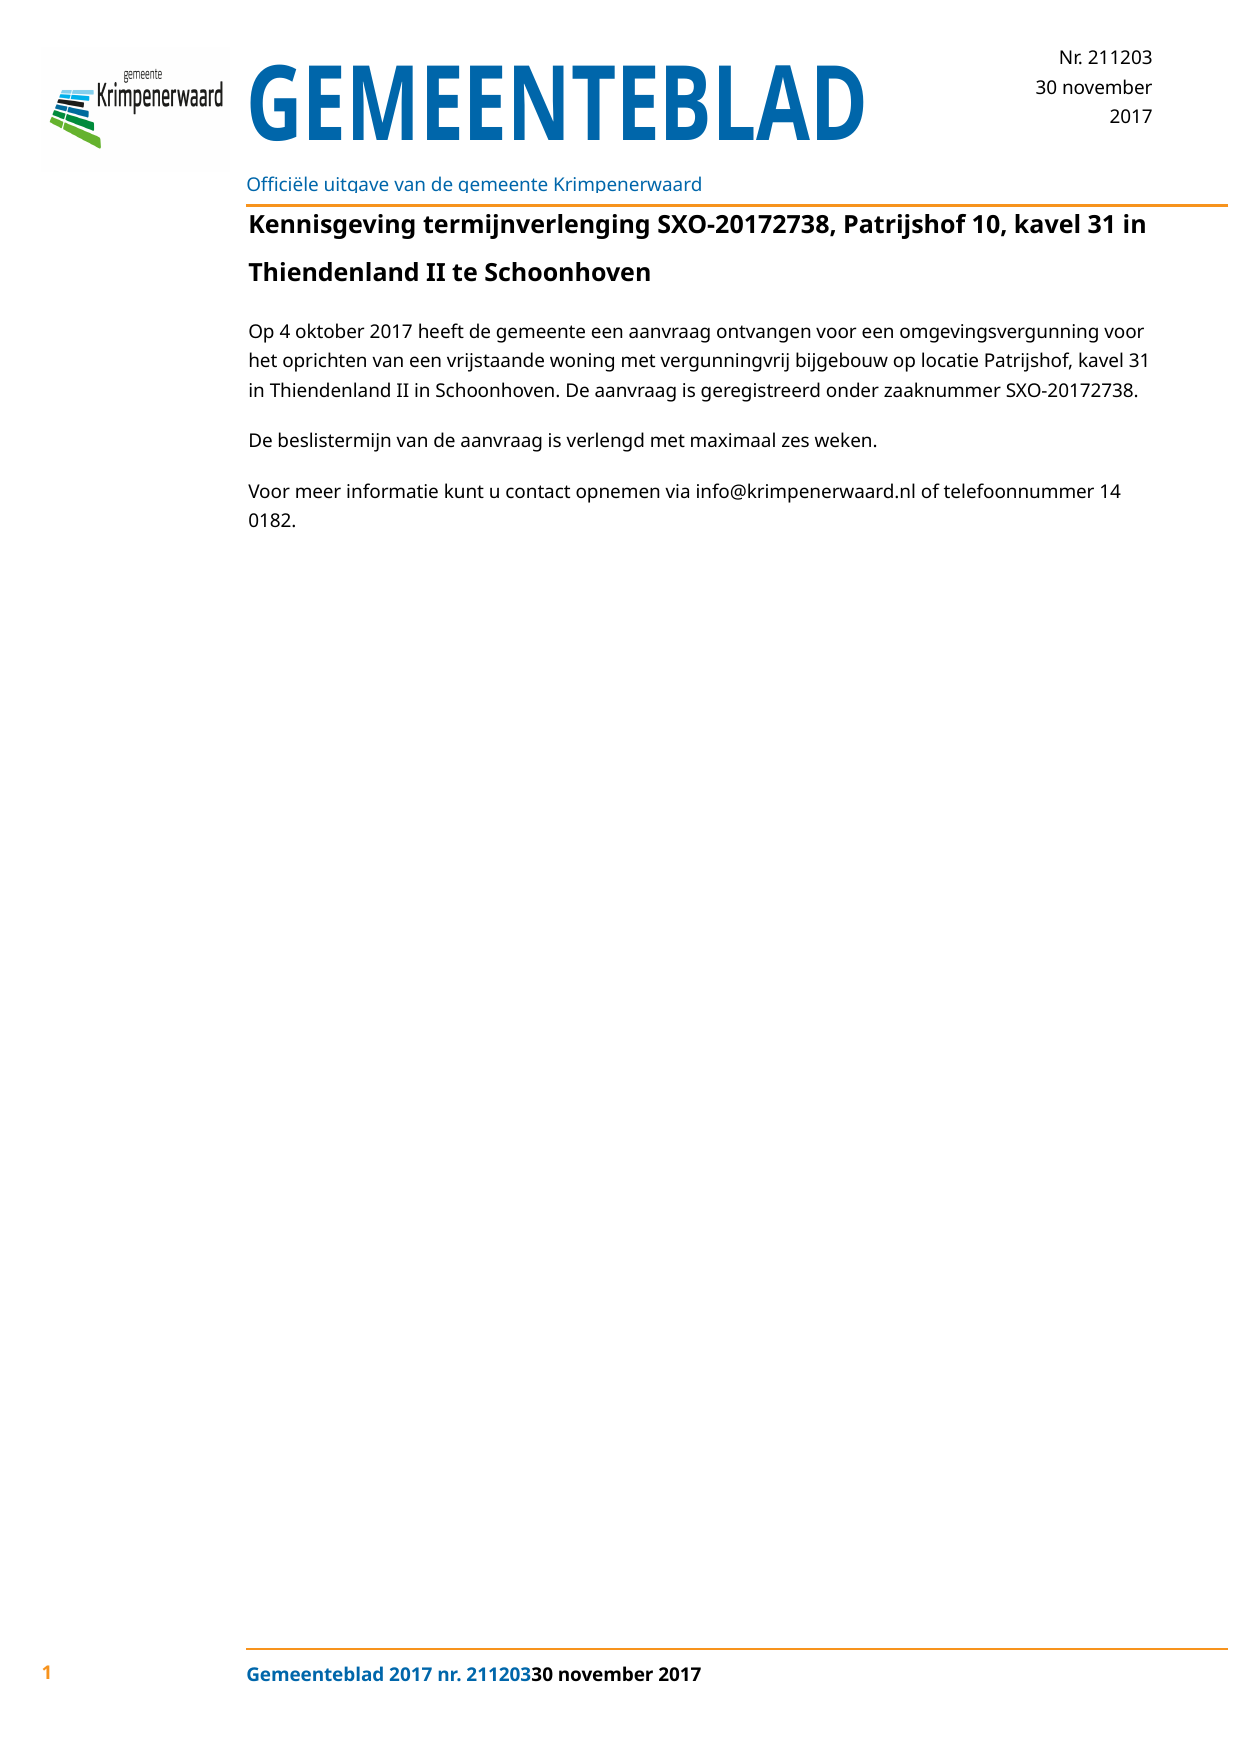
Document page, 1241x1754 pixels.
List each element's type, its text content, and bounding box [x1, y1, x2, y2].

text De beslistermijn van de aanvraag is verlengd met maximaal zes weken. [248, 427, 1152, 453]
picture [41, 47, 231, 172]
text Op 4 oktober 2017 heeft de gemeente een aanvraag ontvangen voor een omgevingsvergunning voor het oprichten van een vrijstaande woning met vergunningvrij bijgebouw op locatie Patrijshof, kavel 31 in Thiendenland II in Schoonhoven. De aanvraag is geregistreerd onder zaaknummer SXO-20172738. [248, 318, 1152, 403]
text Kennisgeving termijnverlenging SXO-20172738, Patrijshof 10, kavel 31 in Thiendenland II te Schoonhoven [248, 207, 1152, 288]
text Voor meer informatie kunt u contact opnemen via info@krimpenerwaard.nl of telefoonnummer 14 0182. [248, 478, 1152, 533]
